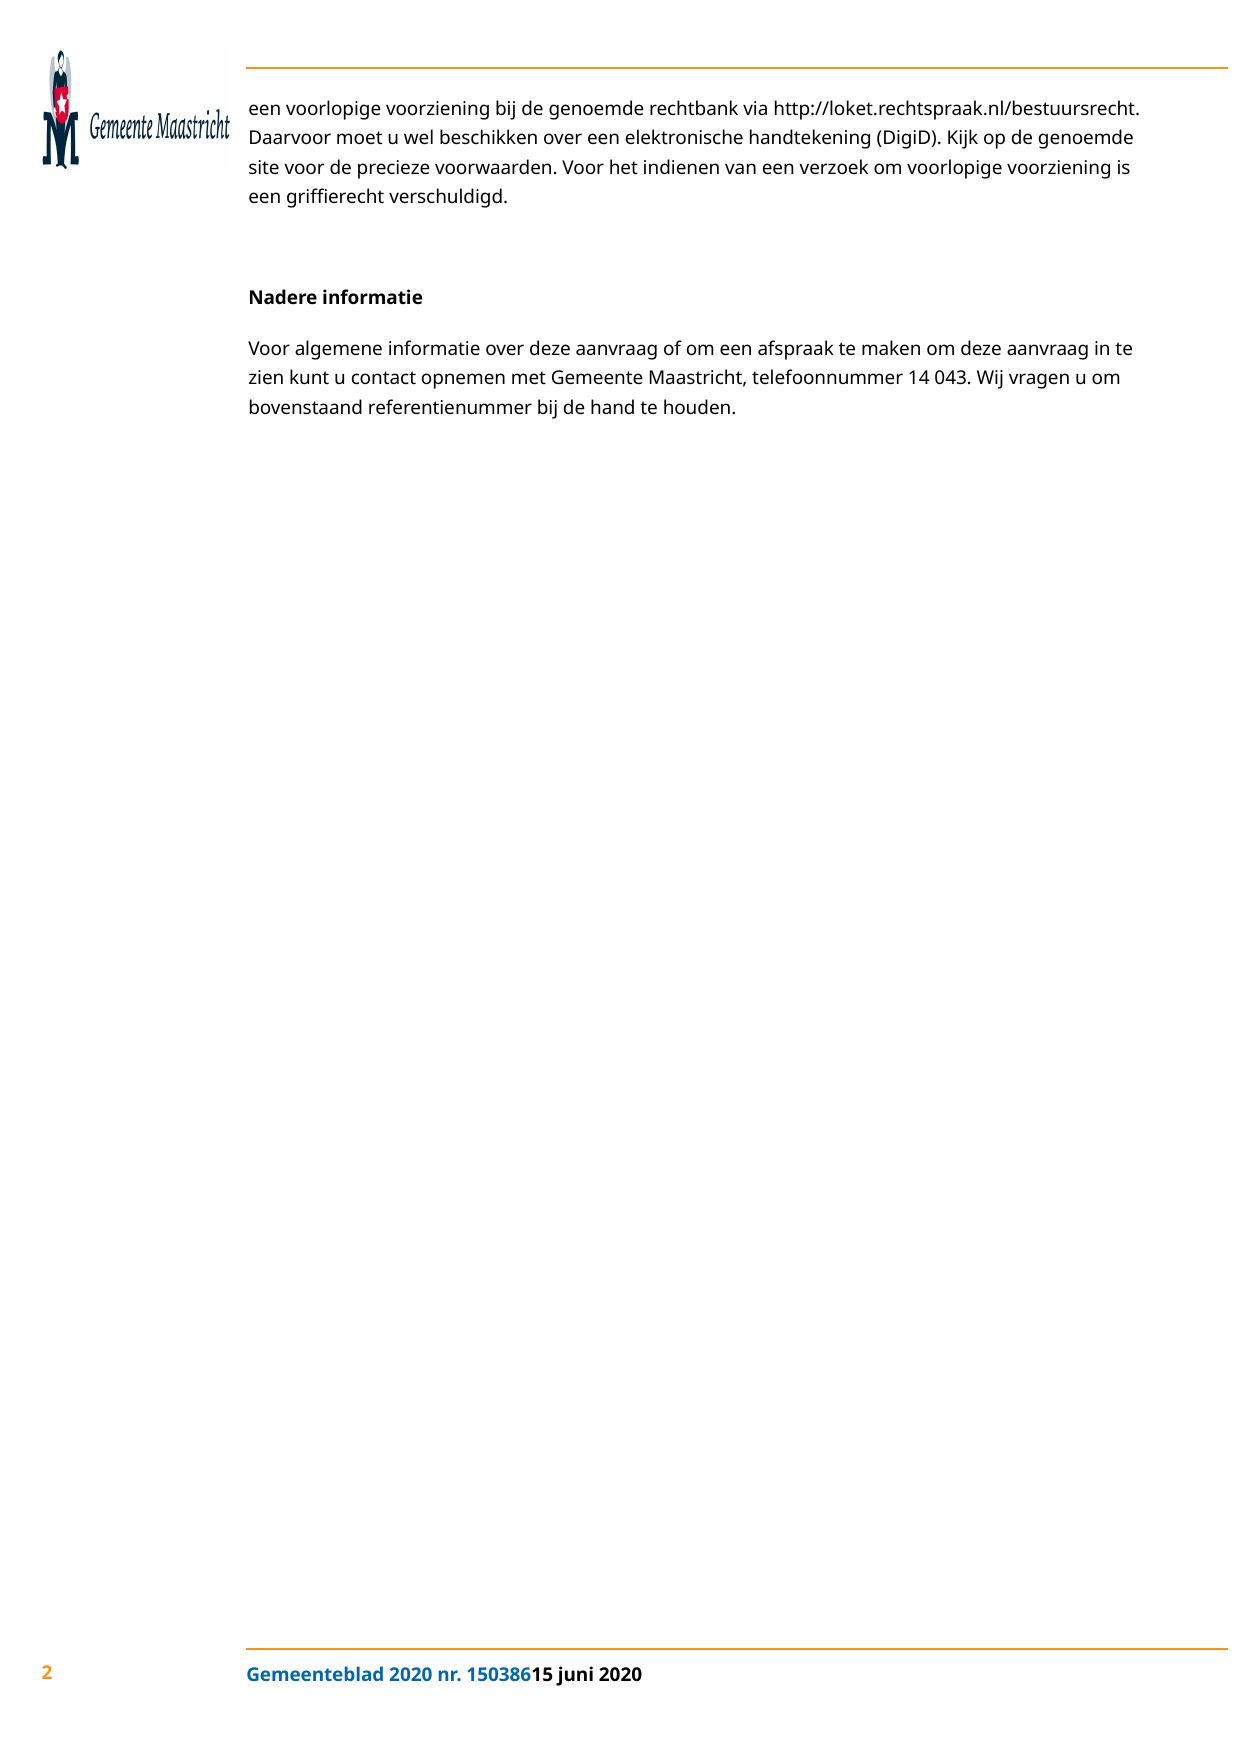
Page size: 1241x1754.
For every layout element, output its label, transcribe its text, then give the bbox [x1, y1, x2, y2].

text Voor algemene informatie over deze aanvraag of om een afspraak te maken om deze aanvraag in te zien kunt u contact opnemen met Gemeente Maastricht, telefoonnummer 14 043. Wij vragen u om bovenstaand referentienummer bij de hand te houden. [248, 335, 1152, 420]
picture [41, 47, 231, 172]
text een voorlopige voorziening bij de genoemde rechtbank via http://loket.rechtspraak.nl/bestuursrecht. Daarvoor moet u wel beschikken over een elektronische handtekening (DigiD). Kijk op de genoemde site voor de precieze voorwaarden. Voor het indienen van een verzoek om voorlopige voorziening is een griffierecht verschuldigd. [248, 95, 1152, 209]
text Nadere informatie [248, 284, 1152, 310]
